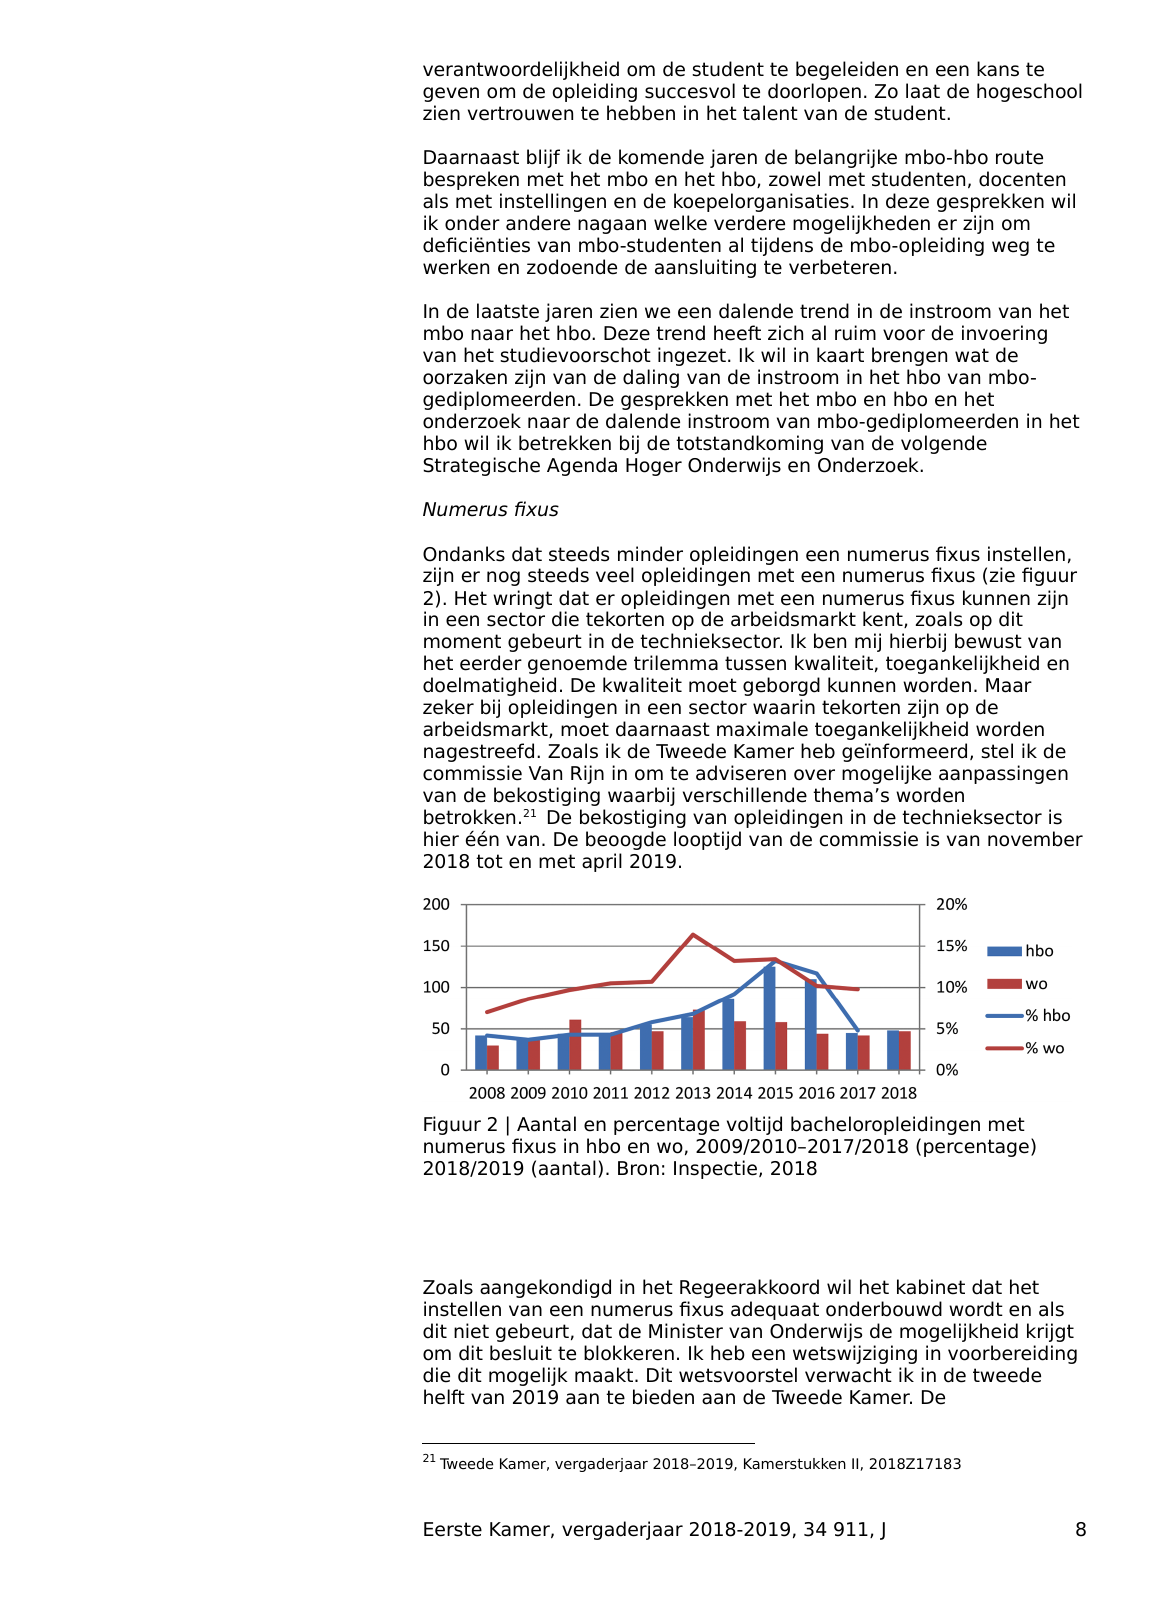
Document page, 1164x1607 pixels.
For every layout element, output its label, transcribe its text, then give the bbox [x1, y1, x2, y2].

subtitle Numerus fixus [422, 499, 1087, 521]
text Figuur 2 | Aantal en percentage voltijd bacheloropleidingen met numerus fixus in hbo en wo, 2009/2010–2017/2018 (percentage) 2018/2019 (aantal). Bron: Inspectie, 2018 [422, 1114, 1072, 1180]
text verantwoordelijkheid om de student te begeleiden en een kans te geven om de opleiding succesvol te doorlopen. Zo laat de hogeschool zien vertrouwen te hebben in het talent van de student. [422, 59, 1087, 125]
text Ondanks dat steeds minder opleidingen een numerus fixus instellen, zijn er nog steeds veel opleidingen met een numerus fixus (zie figuur 2). Het wringt dat er opleidingen met een numerus fixus kunnen zijn in een sector die tekorten op de arbeidsmarkt kent, zoals op dit moment gebeurt in de technieksector. Ik ben mij hierbij bewust van het eerder genoemde trilemma tussen kwaliteit, toegankelijkheid en doelmatigheid. De kwaliteit moet geborgd kunnen worden. Maar zeker bij opleidingen in een sector waarin tekorten zijn op de arbeidsmarkt, moet daarnaast maximale toegankelijkheid worden nagestreefd. Zoals ik de Tweede Kamer heb geïnformeerd, stel ik de commissie Van Rijn in om te adviseren over mogelijke aanpassingen van de bekostiging waarbij verschillende thema’s worden betrokken. De bekostiging van opleidingen in de technieksector is hier één van. De beoogde looptijd van de commissie is van november 2018 tot en met april 2019. [422, 543, 1087, 873]
picture [422, 895, 1072, 1102]
text Zoals aangekondigd in het Regeerakkoord wil het kabinet dat het instellen van een numerus fixus adequaat onderbouwd wordt en als dit niet gebeurt, dat de Minister van Onderwijs de mogelijkheid krijgt om dit besluit te blokkeren. Ik heb een wetswijziging in voorbereiding die dit mogelijk maakt. Dit wetsvoorstel verwacht ik in de tweede helft van 2019 aan te bieden aan de Tweede Kamer. De [422, 1277, 1087, 1409]
text In de laatste jaren zien we een dalende trend in de instroom van het mbo naar het hbo. Deze trend heeft zich al ruim voor de invoering van het studievoorschot ingezet. Ik wil in kaart brengen wat de oorzaken zijn van de daling van de instroom in het hbo van mbo-gediplomeerden. De gesprekken met het mbo en hbo en het onderzoek naar de dalende instroom van mbo-gediplomeerden in het hbo wil ik betrekken bij de totstandkoming van de volgende Strategische Agenda Hoger Onderwijs en Onderzoek. [422, 301, 1087, 477]
text Tweede Kamer, vergaderjaar 2018–2019, Kamerstukken II, 2018Z17183 [422, 1452, 1087, 1474]
text Daarnaast blijf ik de komende jaren de belangrijke mbo-hbo route bespreken met het mbo en het hbo, zowel met studenten, docenten als met instellingen en de koepelorganisaties. In deze gesprekken wil ik onder andere nagaan welke verdere mogelijkheden er zijn om deficiënties van mbo-studenten al tijdens de mbo-opleiding weg te werken en zodoende de aansluiting te verbeteren. [422, 147, 1087, 279]
